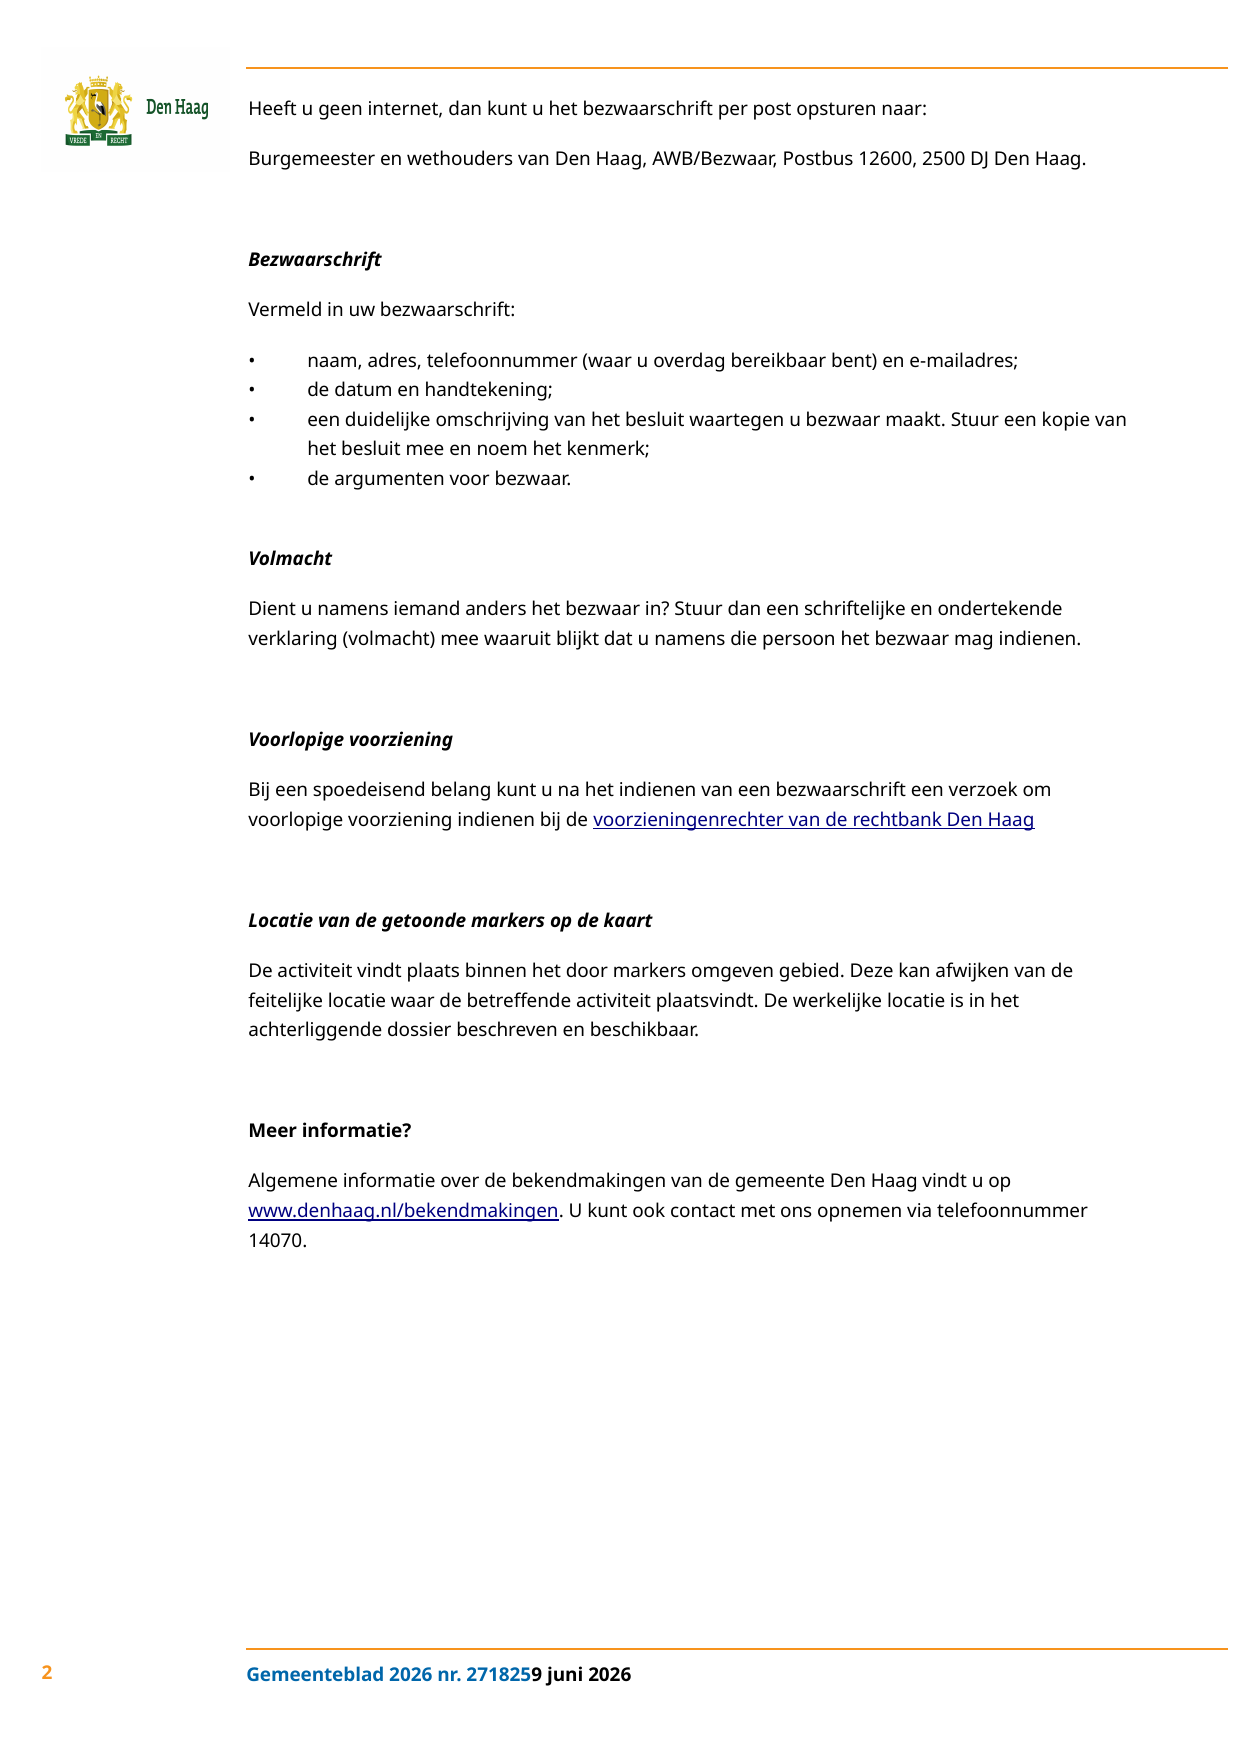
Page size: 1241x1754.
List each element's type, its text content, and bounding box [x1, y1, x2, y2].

text Locatie van de getoonde markers op de kaart [248, 907, 1152, 933]
text De activiteit vindt plaats binnen het door markers omgeven gebied. Deze kan afwijken van de feitelijke locatie waar de betreffende activiteit plaatsvindt. De werkelijke locatie is in het achterliggende dossier beschreven en beschikbaar. [248, 957, 1152, 1042]
text Bij een spoedeisend belang kunt u na het indienen van een bezwaarschrift een verzoek om voorlopige voorziening indienen bij de voorzieningenrechter van de rechtbank Den Haag [248, 776, 1152, 832]
text Vermeld in uw bezwaarschrift: [248, 296, 1152, 322]
list de datum en handtekening; [248, 376, 1152, 402]
text Volmacht [248, 545, 1152, 571]
text Burgemeester en wethouders van Den Haag, AWB/Bezwaar, Postbus 12600, 2500 DJ Den Haag. [248, 145, 1152, 171]
text Meer informatie? [248, 1117, 1152, 1143]
text Voorlopige voorziening [248, 726, 1152, 752]
text Dient u namens iemand anders het bezwaar in? Stuur dan een schriftelijke en ondertekende verklaring (volmacht) mee waaruit blijkt dat u namens die persoon het bezwaar mag indienen. [248, 596, 1152, 651]
picture [41, 47, 231, 172]
list de argumenten voor bezwaar. [248, 465, 1152, 491]
list naam, adres, telefoonnummer (waar u overdag bereikbaar bent) en e-mailadres; [248, 347, 1152, 373]
list een duidelijke omschrijving van het besluit waartegen u bezwaar maakt. Stuur een kopie van het besluit mee en noem het kenmerk; [248, 406, 1152, 461]
text Algemene informatie over de bekendmakingen van de gemeente Den Haag vindt u op www.denhaag.nl/bekendmakingen. U kunt ook contact met ons opnemen via telefoonnummer 14070. [248, 1168, 1152, 1253]
text Heeft u geen internet, dan kunt u het bezwaarschrift per post opsturen naar: [248, 95, 1152, 121]
text Bezwaarschrift [248, 246, 1152, 272]
